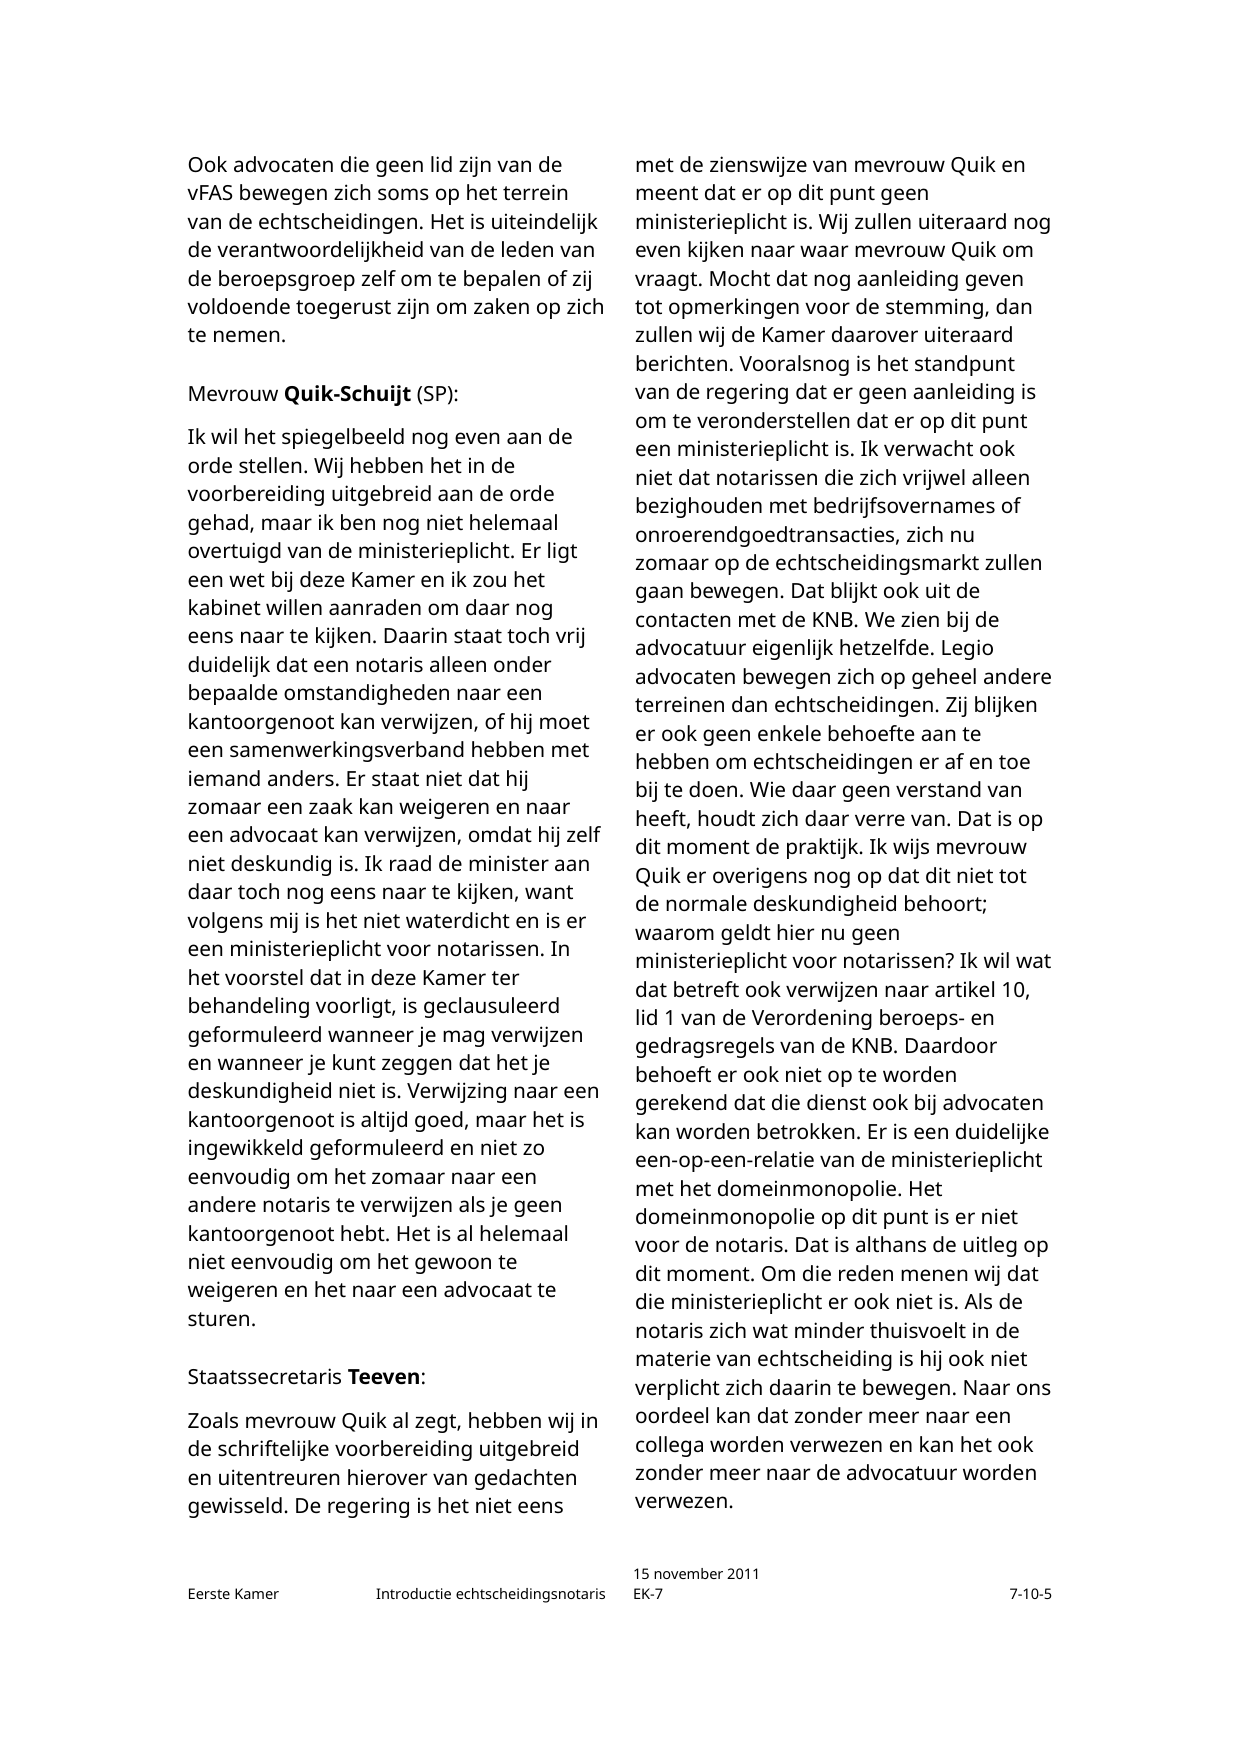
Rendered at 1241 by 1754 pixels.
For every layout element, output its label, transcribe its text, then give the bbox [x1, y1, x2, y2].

text Staatssecretaris Teeven: [187, 1362, 605, 1391]
text Zoals mevrouw Quik al zegt, hebben wij in de schriftelijke voorbereiding uitgebreid en uitentreuren hierover van gedachten gewisseld. De regering is het niet eens [187, 1406, 605, 1520]
text Ook advocaten die geen lid zijn van de vFAS bewegen zich soms op het terrein van de echtscheidingen. Het is uiteindelijk de verantwoordelijkheid van de leden van de beroepsgroep zelf om te bepalen of zij voldoende toegerust zijn om zaken op zich te nemen. [187, 150, 605, 349]
text met de zienswijze van mevrouw Quik en meent dat er op dit punt geen ministerieplicht is. Wij zullen uiteraard nog even kijken naar waar mevrouw Quik om vraagt. Mocht dat nog aanleiding geven tot opmerkingen voor de stemming, dan zullen wij de Kamer daarover uiteraard berichten. Vooralsnog is het standpunt van de regering dat er geen aanleiding is om te veronderstellen dat er op dit punt een ministerieplicht is. Ik verwacht ook niet dat notarissen die zich vrijwel alleen bezighouden met bedrijfsovernames of onroerendgoedtransacties, zich nu zomaar op de echtscheidingsmarkt zullen gaan bewegen. Dat blijkt ook uit de contacten met de KNB. We zien bij de advocatuur eigenlijk hetzelfde. Legio advocaten bewegen zich op geheel andere terreinen dan echtscheidingen. Zij blijken er ook geen enkele behoefte aan te hebben om echtscheidingen er af en toe bij te doen. Wie daar geen verstand van heeft, houdt zich daar verre van. Dat is op dit moment de praktijk. Ik wijs mevrouw Quik er overigens nog op dat dit niet tot de normale deskundigheid behoort; waarom geldt hier nu geen ministerieplicht voor notarissen? Ik wil wat dat betreft ook verwijzen naar artikel 10, lid 1 van de Verordening beroeps- en gedragsregels van de KNB. Daardoor behoeft er ook niet op te worden gerekend dat die dienst ook bij advocaten kan worden betrokken. Er is een duidelijke een-op-een-relatie van de ministerieplicht met het domeinmonopolie. Het domeinmonopolie op dit punt is er niet voor de notaris. Dat is althans de uitleg op dit moment. Om die reden menen wij dat die ministerieplicht er ook niet is. Als de notaris zich wat minder thuisvoelt in de materie van echtscheiding is hij ook niet verplicht zich daarin te bewegen. Naar ons oordeel kan dat zonder meer naar een collega worden verwezen en kan het ook zonder meer naar de advocatuur worden verwezen. [635, 150, 1053, 1515]
text Ik wil het spiegelbeeld nog even aan de orde stellen. Wij hebben het in de voorbereiding uitgebreid aan de orde gehad, maar ik ben nog niet helemaal overtuigd van de ministerieplicht. Er ligt een wet bij deze Kamer en ik zou het kabinet willen aanraden om daar nog eens naar te kijken. Daarin staat toch vrij duidelijk dat een notaris alleen onder bepaalde omstandigheden naar een kantoorgenoot kan verwijzen, of hij moet een samenwerkingsverband hebben met iemand anders. Er staat niet dat hij zomaar een zaak kan weigeren en naar een advocaat kan verwijzen, omdat hij zelf niet deskundig is. Ik raad de minister aan daar toch nog eens naar te kijken, want volgens mij is het niet waterdicht en is er een ministerieplicht voor notarissen. In het voorstel dat in deze Kamer ter behandeling voorligt, is geclausuleerd geformuleerd wanneer je mag verwijzen en wanneer je kunt zeggen dat het je deskundigheid niet is. Verwijzing naar een kantoorgenoot is altijd goed, maar het is ingewikkeld geformuleerd en niet zo eenvoudig om het zomaar naar een andere notaris te verwijzen als je geen kantoorgenoot hebt. Het is al helemaal niet eenvoudig om het gewoon te weigeren en het naar een advocaat te sturen. [187, 422, 605, 1332]
text Mevrouw Quik-Schuijt (SP): [187, 379, 605, 407]
